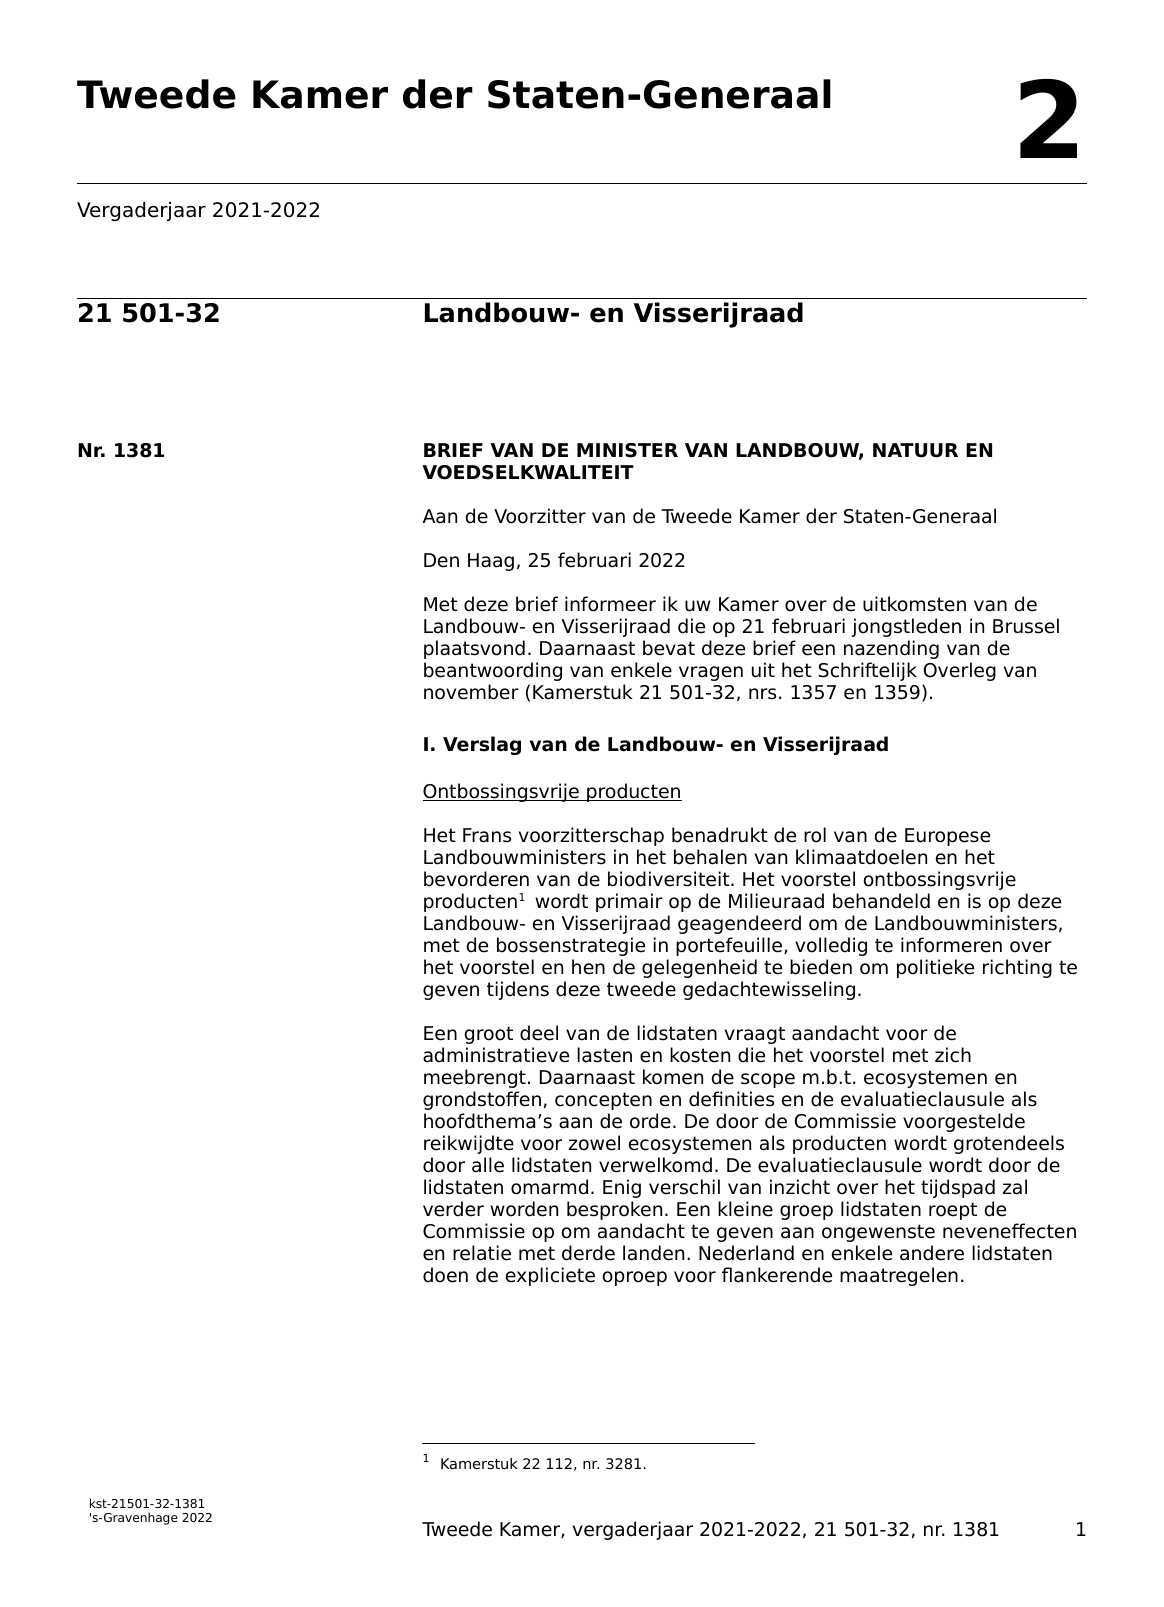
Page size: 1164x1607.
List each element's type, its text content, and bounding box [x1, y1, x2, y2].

text Den Haag, 25 februari 2022 [422, 550, 1087, 572]
subtitle Ontbossingsvrije producten [422, 781, 1087, 803]
text Het Frans voorzitterschap benadrukt de rol van de Europese Landbouwministers in het behalen van klimaatdoelen en het bevorderen van de biodiversiteit. Het voorstel ontbossingsvrije producten wordt primair op de Milieuraad behandeld en is op deze Landbouw- en Visserijraad geagendeerd om de Landbouwministers, met de bossenstrategie in portefeuille, volledig te informeren over het voorstel en hen de gelegenheid te bieden om politieke richting te geven tijdens deze tweede gedachtewisseling. [422, 825, 1087, 1001]
text Een groot deel van de lidstaten vraagt aandacht voor de administratieve lasten en kosten die het voorstel met zich meebrengt. Daarnaast komen de scope m.b.t. ecosystemen en grondstoffen, concepten en definities en de evaluatieclausule als hoofdthema’s aan de orde. De door de Commissie voorgestelde reikwijdte voor zowel ecosystemen als producten wordt grotendeels door alle lidstaten verwelkomd. De evaluatieclausule wordt door de lidstaten omarmd. Enig verschil van inzicht over het tijdspad zal verder worden besproken. Een kleine groep lidstaten roept de Commissie op om aandacht te geven aan ongewenste neveneffecten en relatie met derde landen. Nederland en enkele andere lidstaten doen de expliciete oproep voor flankerende maatregelen. [422, 1023, 1087, 1287]
table_header 2 [886, 59, 1087, 183]
table_header Tweede Kamer der Staten-Generaal [77, 59, 886, 183]
subtitle Nr. 1381 BRIEF VAN DE MINISTER VAN LANDBOUW, NATUUR EN VOEDSELKWALITEIT [77, 440, 1087, 484]
text kst-21501-32-1381 [88, 1497, 323, 1511]
text Met deze brief informeer ik uw Kamer over de uitkomsten van de Landbouw- en Visserijraad die op 21 februari jongstleden in Brussel plaatsvond. Daarnaast bevat deze brief een nazending van de beantwoording van enkele vragen uit het Schriftelijk Overleg van november (Kamerstuk 21 501-32, nrs. 1357 en 1359). [422, 594, 1087, 704]
table_cell Vergaderjaar 2021-2022 [77, 184, 1087, 298]
text Kamerstuk 22 112, nr. 3281. [422, 1452, 1087, 1474]
subtitle 21 501-32 Landbouw- en Visserijraad [77, 299, 1087, 329]
subtitle I. Verslag van de Landbouw- en Visserijraad [422, 734, 1087, 756]
text Aan de Voorzitter van de Tweede Kamer der Staten-Generaal [422, 506, 1087, 528]
text 's-Gravenhage 2022 [88, 1511, 323, 1525]
